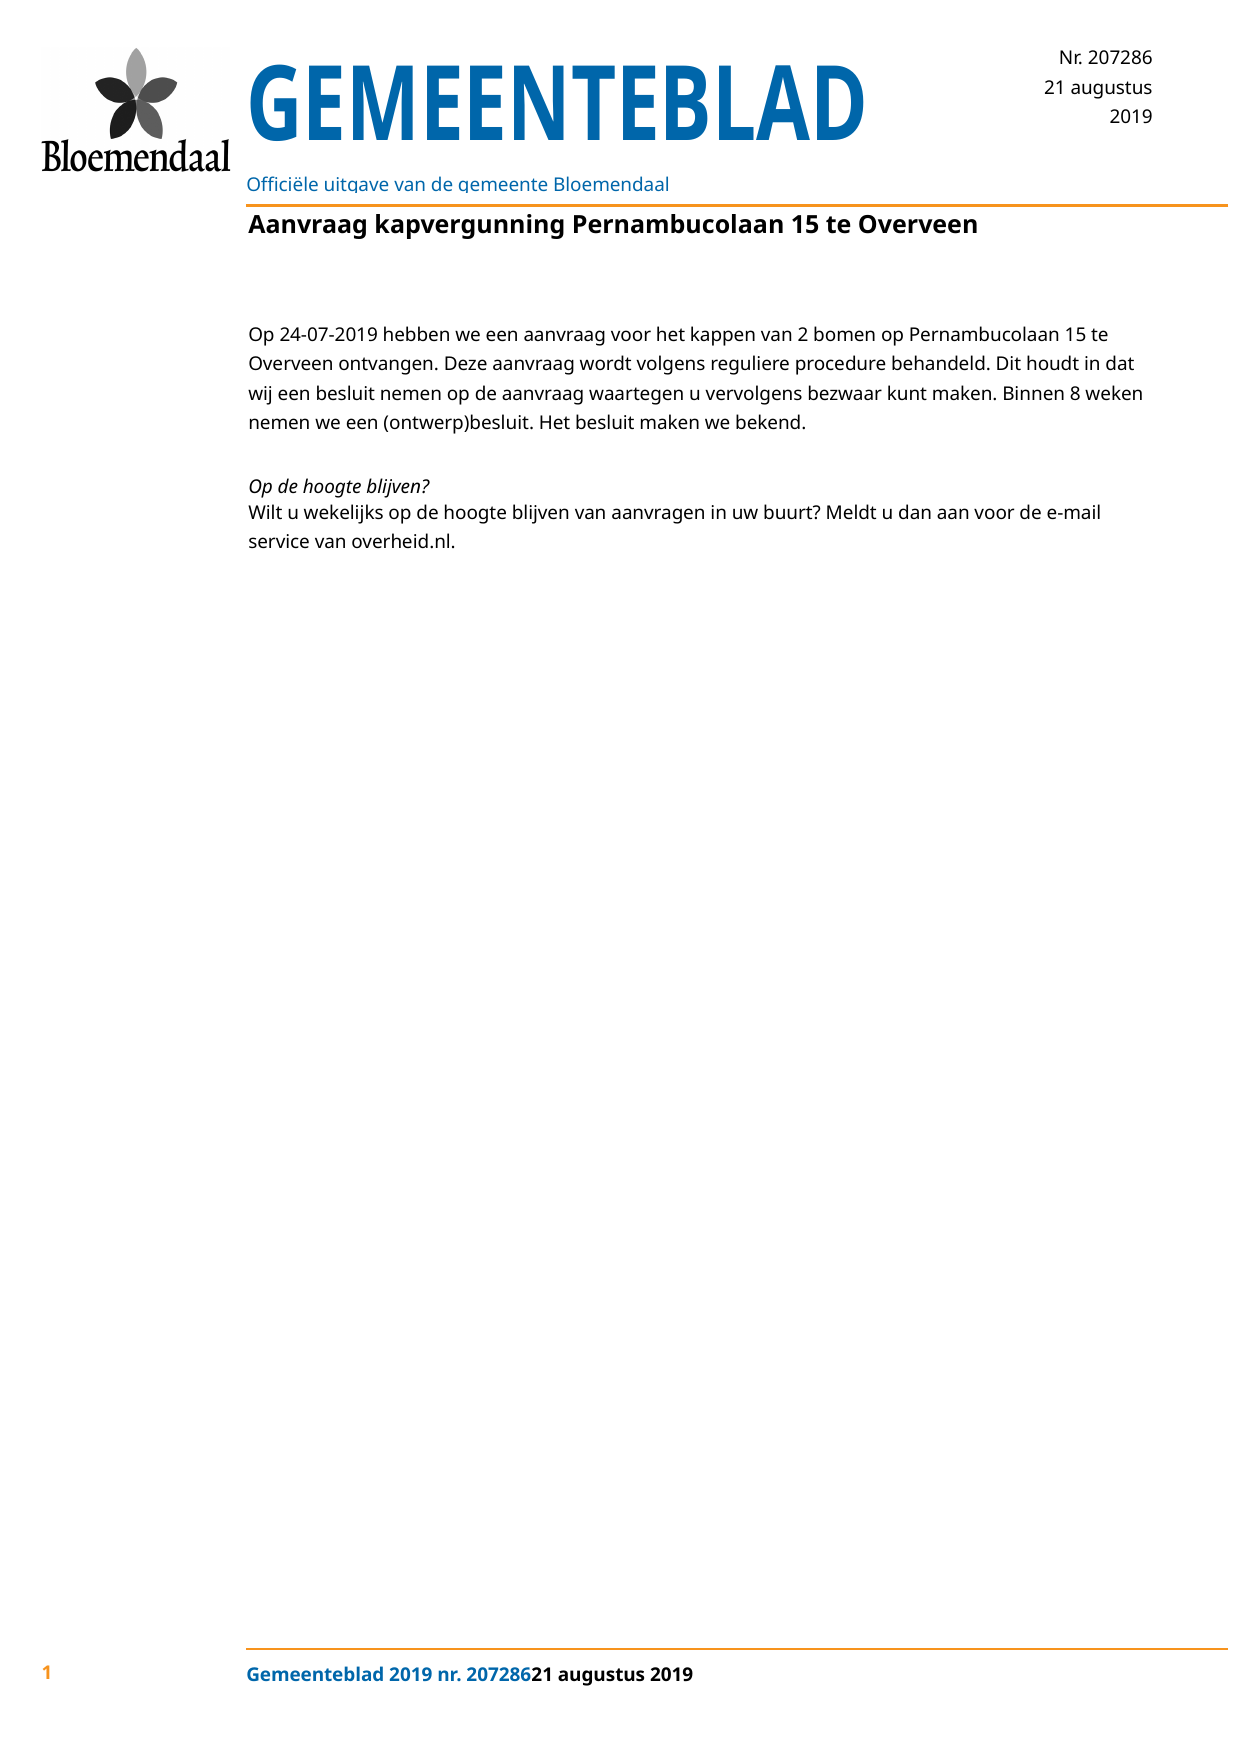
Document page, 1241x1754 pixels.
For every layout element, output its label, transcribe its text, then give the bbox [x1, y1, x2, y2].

text Op de hoogte blijven? [248, 473, 1152, 499]
text Aanvraag kapvergunning Pernambucolaan 15 te Overveen [248, 207, 1152, 241]
text Wilt u wekelijks op de hoogte blijven van aanvragen in uw buurt? Meldt u dan aan voor de e-mail service van overheid.nl. [248, 499, 1152, 554]
picture [41, 47, 231, 172]
text Op 24-07-2019 hebben we een aanvraag voor het kappen van 2 bomen op Pernambucolaan 15 te Overveen ontvangen. Deze aanvraag wordt volgens reguliere procedure behandeld. Dit houdt in dat wij een besluit nemen op de aanvraag waartegen u vervolgens bezwaar kunt maken. Binnen 8 weken nemen we een (ontwerp)besluit. Het besluit maken we bekend. [248, 321, 1152, 435]
